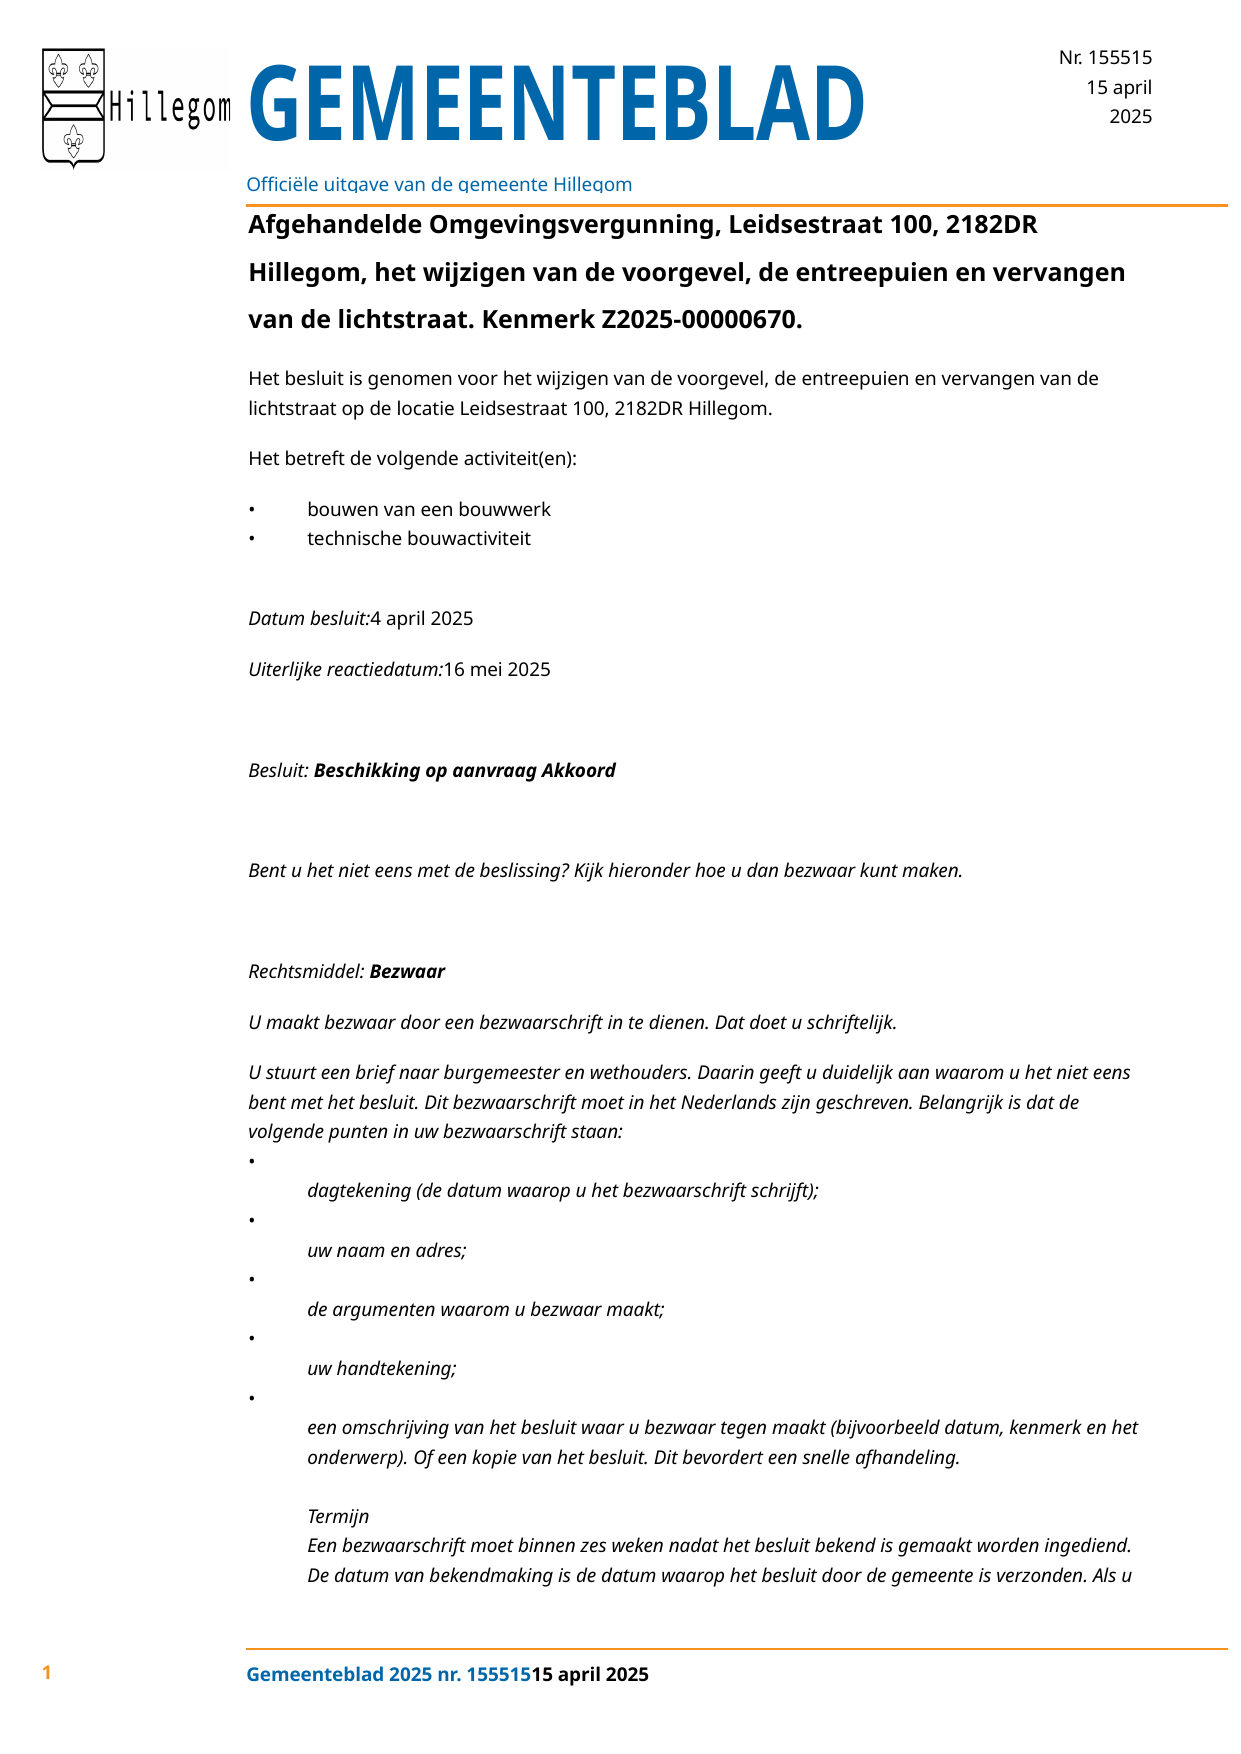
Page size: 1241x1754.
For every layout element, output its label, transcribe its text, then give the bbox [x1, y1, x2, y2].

list bouwen van een bouwwerk [248, 496, 1152, 522]
text Het betreft de volgende activiteit(en): [248, 446, 1152, 471]
list Termijn [248, 1503, 1152, 1529]
list de argumenten waarom u bezwaar maakt; [248, 1296, 1152, 1322]
text U stuurt een brief naar burgemeester en wethouders. Daarin geeft u duidelijk aan waarom u het niet eens bent met het besluit. Dit bezwaarschrift moet in het Nederlands zijn geschreven. Belangrijk is dat de volgende punten in uw bezwaarschrift staan: [248, 1059, 1152, 1144]
text Afgehandelde Omgevingsvergunning, Leidsestraat 100, 2182DR Hillegom, het wijzigen van de voorgevel, de entreepuien en vervangen van de lichtstraat. Kenmerk Z2025-00000670. [248, 207, 1152, 336]
text Rechtsmiddel: Bezwaar [248, 958, 1152, 984]
text Het besluit is genomen voor het wijzigen van de voorgevel, de entreepuien en vervangen van de lichtstraat op de locatie Leidsestraat 100, 2182DR Hillegom. [248, 366, 1152, 421]
text Uiterlijke reactiedatum:16 mei 2025 [248, 656, 1152, 682]
text Besluit: Beschikking op aanvraag Akkoord [248, 757, 1152, 782]
list uw naam en adres; [248, 1237, 1152, 1262]
text U maakt bezwaar door een bezwaarschrift in te dienen. Dat doet u schriftelijk. [248, 1009, 1152, 1034]
text Bent u het niet eens met de beslissing? Kijk hieronder hoe u dan bezwaar kunt maken. [248, 858, 1152, 883]
list Een bezwaarschrift moet binnen zes weken nadat het besluit bekend is gemaakt worden ingediend. De datum van bekendmaking is de datum waarop het besluit door de gemeente is verzonden. Als u [248, 1533, 1152, 1588]
picture [41, 47, 231, 172]
list dagtekening (de datum waarop u het bezwaarschrift schrijft); [248, 1178, 1152, 1203]
list een omschrijving van het besluit waar u bezwaar tegen maakt (bijvoorbeeld datum, kenmerk en het onderwerp). Of een kopie van het besluit. Dit bevordert een snelle afhandeling. [248, 1414, 1152, 1469]
list technische bouwactiviteit [248, 526, 1152, 551]
text Datum besluit:4 april 2025 [248, 606, 1152, 631]
list uw handtekening; [248, 1355, 1152, 1381]
